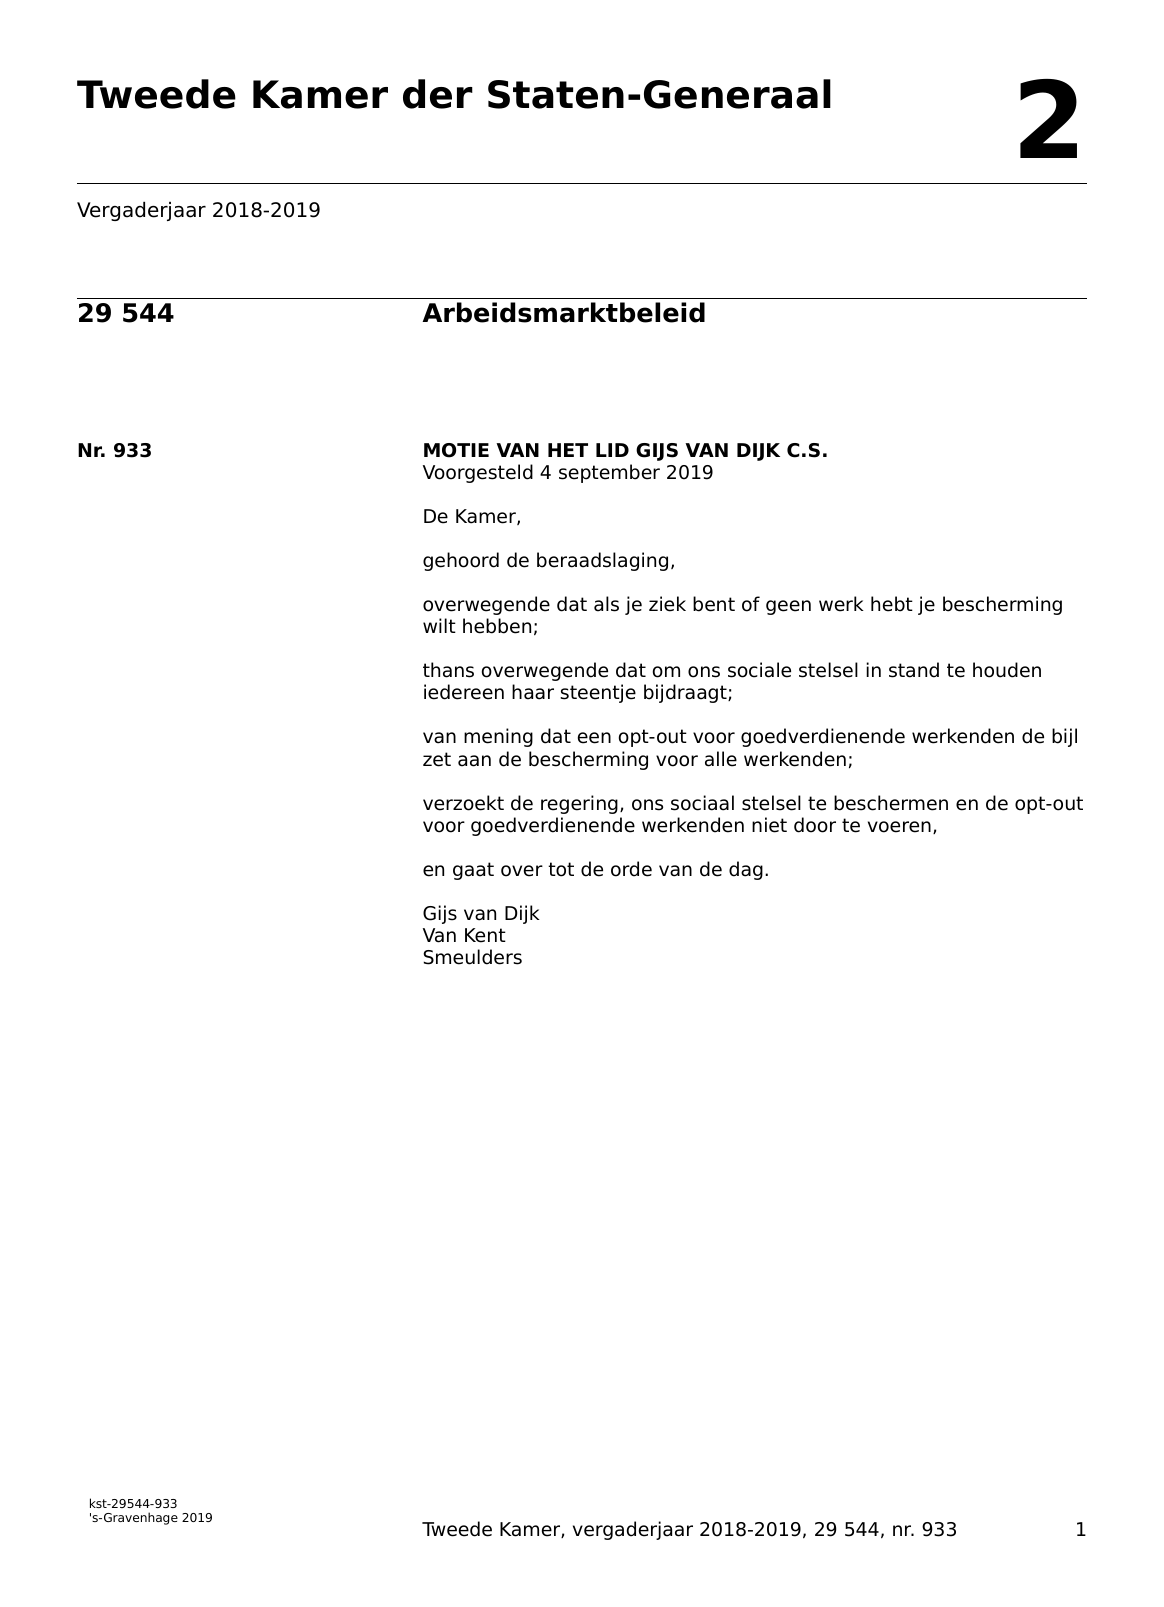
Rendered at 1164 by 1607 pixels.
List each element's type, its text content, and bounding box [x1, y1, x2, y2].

text kst-29544-933 [88, 1497, 323, 1511]
text 's-Gravenhage 2019 [88, 1511, 323, 1525]
text Smeulders [422, 947, 1087, 969]
subtitle 29 544 Arbeidsmarktbeleid [77, 299, 1087, 329]
text en gaat over tot de orde van de dag. [422, 859, 1087, 881]
text De Kamer, [422, 506, 1087, 528]
text Gijs van Dijk [422, 903, 1087, 925]
text verzoekt de regering, ons sociaal stelsel te beschermen en de opt-out voor goedverdienende werkenden niet door te voeren, [422, 793, 1087, 837]
table_header 2 [886, 59, 1087, 183]
text Voorgesteld 4 september 2019 [422, 462, 1087, 484]
text gehoord de beraadslaging, [422, 550, 1087, 572]
table_cell Vergaderjaar 2018-2019 [77, 184, 1087, 298]
table_header Tweede Kamer der Staten-Generaal [77, 59, 886, 183]
text thans overwegende dat om ons sociale stelsel in stand te houden iedereen haar steentje bijdraagt; [422, 660, 1087, 704]
subtitle Nr. 933 MOTIE VAN HET LID GIJS VAN DIJK C.S. [77, 440, 1087, 462]
text van mening dat een opt-out voor goedverdienende werkenden de bijl zet aan de bescherming voor alle werkenden; [422, 726, 1087, 770]
text overwegende dat als je ziek bent of geen werk hebt je bescherming wilt hebben; [422, 594, 1087, 638]
text Van Kent [422, 925, 1087, 947]
